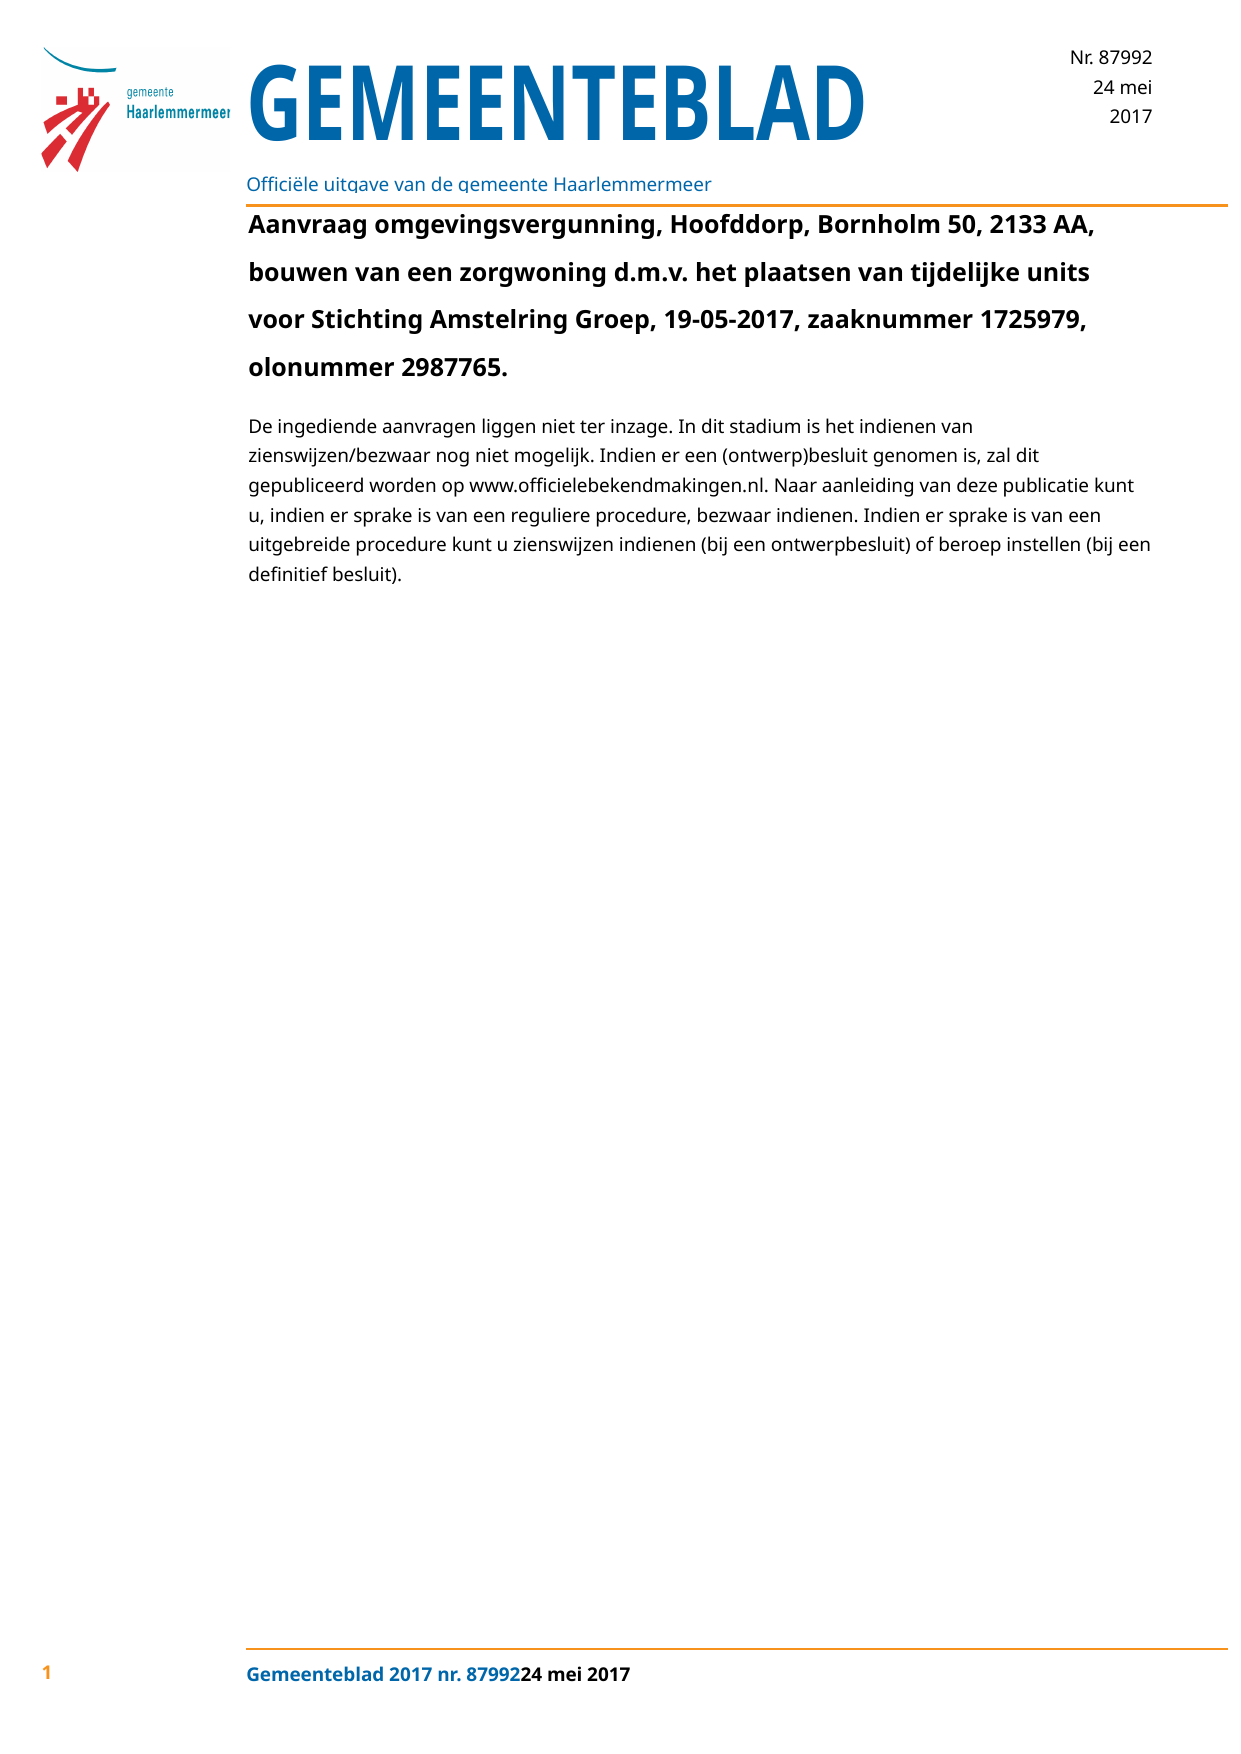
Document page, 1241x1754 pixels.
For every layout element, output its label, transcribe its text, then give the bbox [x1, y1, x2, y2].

text Aanvraag omgevingsvergunning, Hoofddorp, Bornholm 50, 2133 AA, bouwen van een zorgwoning d.m.v. het plaatsen van tijdelijke units voor Stichting Amstelring Groep, 19-05-2017, zaaknummer 1725979, olonummer 2987765. [248, 207, 1152, 384]
picture [41, 47, 231, 172]
text De ingediende aanvragen liggen niet ter inzage. In dit stadium is het indienen van zienswijzen/bezwaar nog niet mogelijk. Indien er een (ontwerp)besluit genomen is, zal dit gepubliceerd worden op www.officielebekendmakingen.nl. Naar aanleiding van deze publicatie kunt u, indien er sprake is van een reguliere procedure, bezwaar indienen. Indien er sprake is van een uitgebreide procedure kunt u zienswijzen indienen (bij een ontwerpbesluit) of beroep instellen (bij een definitief besluit). [248, 413, 1152, 587]
